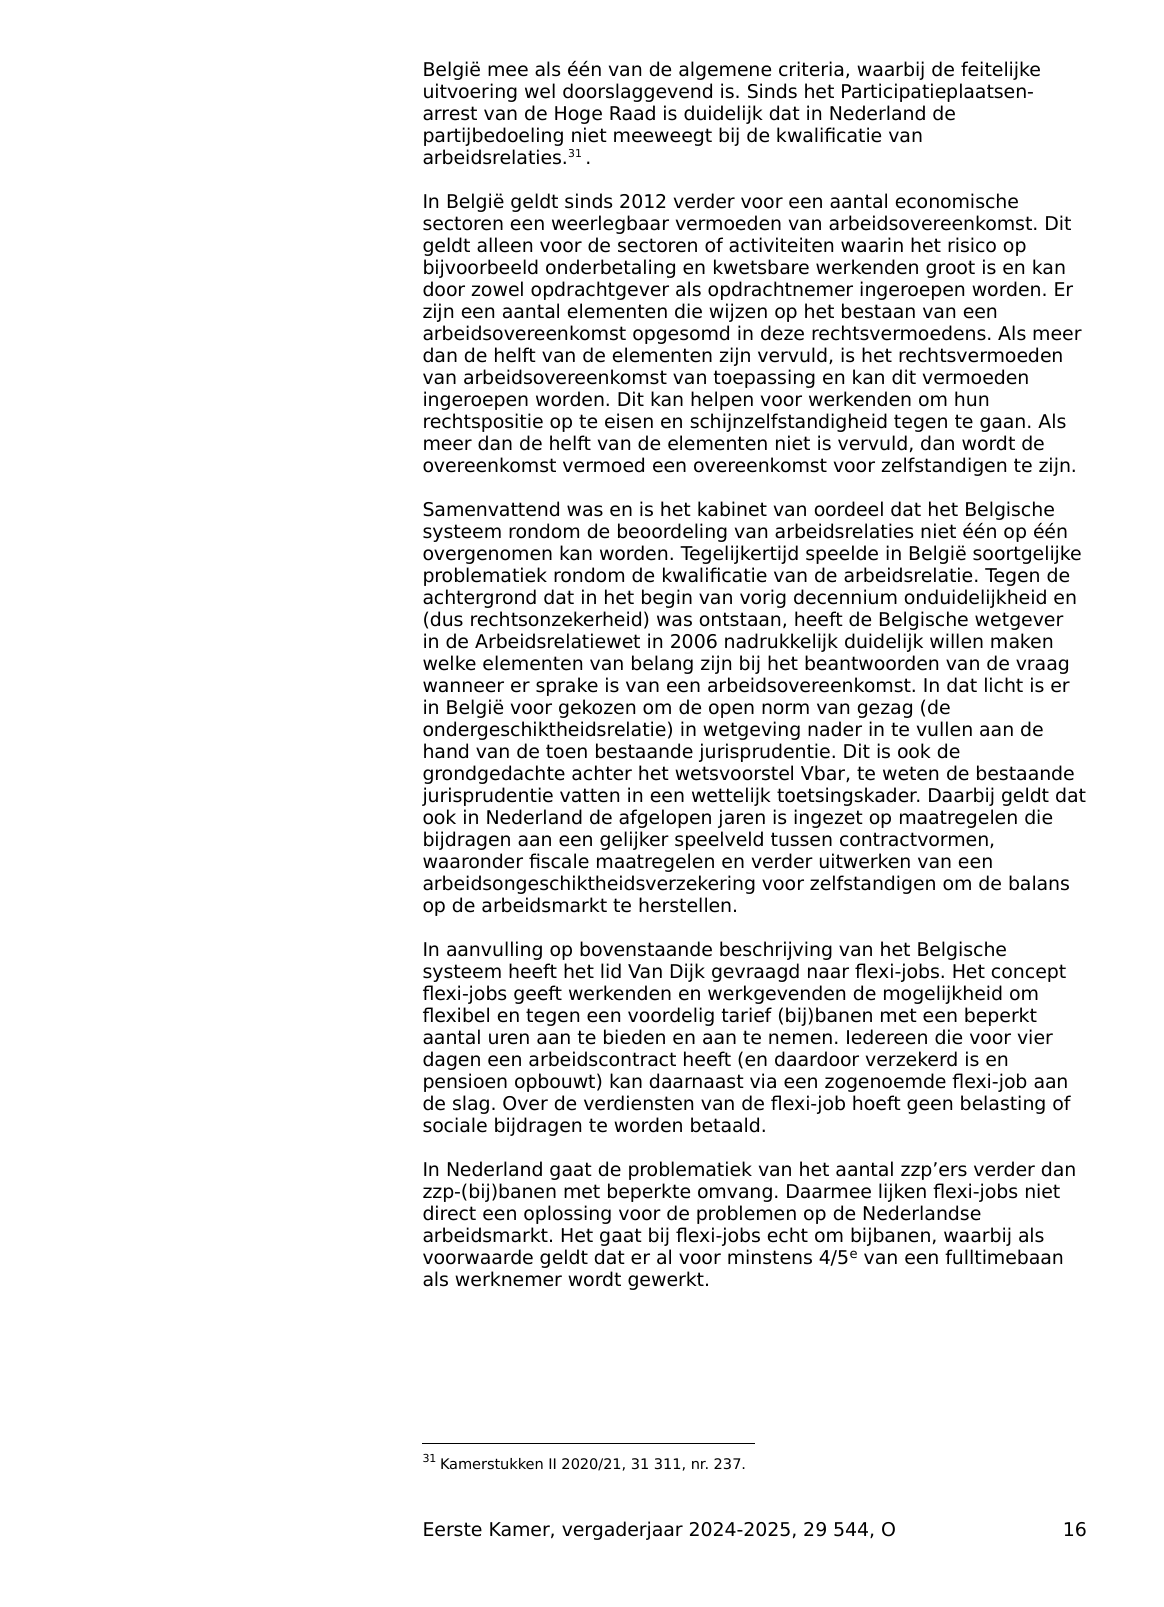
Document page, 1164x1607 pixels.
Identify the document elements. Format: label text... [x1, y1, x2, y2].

text Kamerstukken II 2020/21, 31 311, nr. 237. [422, 1452, 1087, 1474]
text In Nederland gaat de problematiek van het aantal zzp’ers verder dan zzp-(bij)banen met beperkte omvang. Daarmee lijken flexi-jobs niet direct een oplossing voor de problemen op de Nederlandse arbeidsmarkt. Het gaat bij flexi-jobs echt om bijbanen, waarbij als voorwaarde geldt dat er al voor minstens 4/5e van een fulltimebaan als werknemer wordt gewerkt. [422, 1159, 1087, 1291]
text In België geldt sinds 2012 verder voor een aantal economische sectoren een weerlegbaar vermoeden van arbeidsovereenkomst. Dit geldt alleen voor de sectoren of activiteiten waarin het risico op bijvoorbeeld onderbetaling en kwetsbare werkenden groot is en kan door zowel opdrachtgever als opdrachtnemer ingeroepen worden. Er zijn een aantal elementen die wijzen op het bestaan van een arbeidsovereenkomst opgesomd in deze rechtsvermoedens. Als meer dan de helft van de elementen zijn vervuld, is het rechtsvermoeden van arbeidsovereenkomst van toepassing en kan dit vermoeden ingeroepen worden. Dit kan helpen voor werkenden om hun rechtspositie op te eisen en schijnzelfstandigheid tegen te gaan. Als meer dan de helft van de elementen niet is vervuld, dan wordt de overeenkomst vermoed een overeenkomst voor zelfstandigen te zijn. [422, 191, 1087, 477]
text België mee als één van de algemene criteria, waarbij de feitelijke uitvoering wel doorslaggevend is. Sinds het Participatieplaatsen-arrest van de Hoge Raad is duidelijk dat in Nederland de partijbedoeling niet meeweegt bij de kwalificatie van arbeidsrelaties.. [422, 59, 1087, 169]
text In aanvulling op bovenstaande beschrijving van het Belgische systeem heeft het lid Van Dijk gevraagd naar flexi-jobs. Het concept flexi-jobs geeft werkenden en werkgevenden de mogelijkheid om flexibel en tegen een voordelig tarief (bij)banen met een beperkt aantal uren aan te bieden en aan te nemen. Iedereen die voor vier dagen een arbeidscontract heeft (en daardoor verzekerd is en pensioen opbouwt) kan daarnaast via een zogenoemde flexi-job aan de slag. Over de verdiensten van de flexi-job hoeft geen belasting of sociale bijdragen te worden betaald. [422, 939, 1087, 1137]
text Samenvattend was en is het kabinet van oordeel dat het Belgische systeem rondom de beoordeling van arbeidsrelaties niet één op één overgenomen kan worden. Tegelijkertijd speelde in België soortgelijke problematiek rondom de kwalificatie van de arbeidsrelatie. Tegen de achtergrond dat in het begin van vorig decennium onduidelijkheid en (dus rechtsonzekerheid) was ontstaan, heeft de Belgische wetgever in de Arbeidsrelatiewet in 2006 nadrukkelijk duidelijk willen maken welke elementen van belang zijn bij het beantwoorden van de vraag wanneer er sprake is van een arbeidsovereenkomst. In dat licht is er in België voor gekozen om de open norm van gezag (de ondergeschiktheidsrelatie) in wetgeving nader in te vullen aan de hand van de toen bestaande jurisprudentie. Dit is ook de grondgedachte achter het wetsvoorstel Vbar, te weten de bestaande jurisprudentie vatten in een wettelijk toetsingskader. Daarbij geldt dat ook in Nederland de afgelopen jaren is ingezet op maatregelen die bijdragen aan een gelijker speelveld tussen contractvormen, waaronder fiscale maatregelen en verder uitwerken van een arbeidsongeschiktheidsverzekering voor zelfstandigen om de balans op de arbeidsmarkt te herstellen. [422, 499, 1087, 917]
